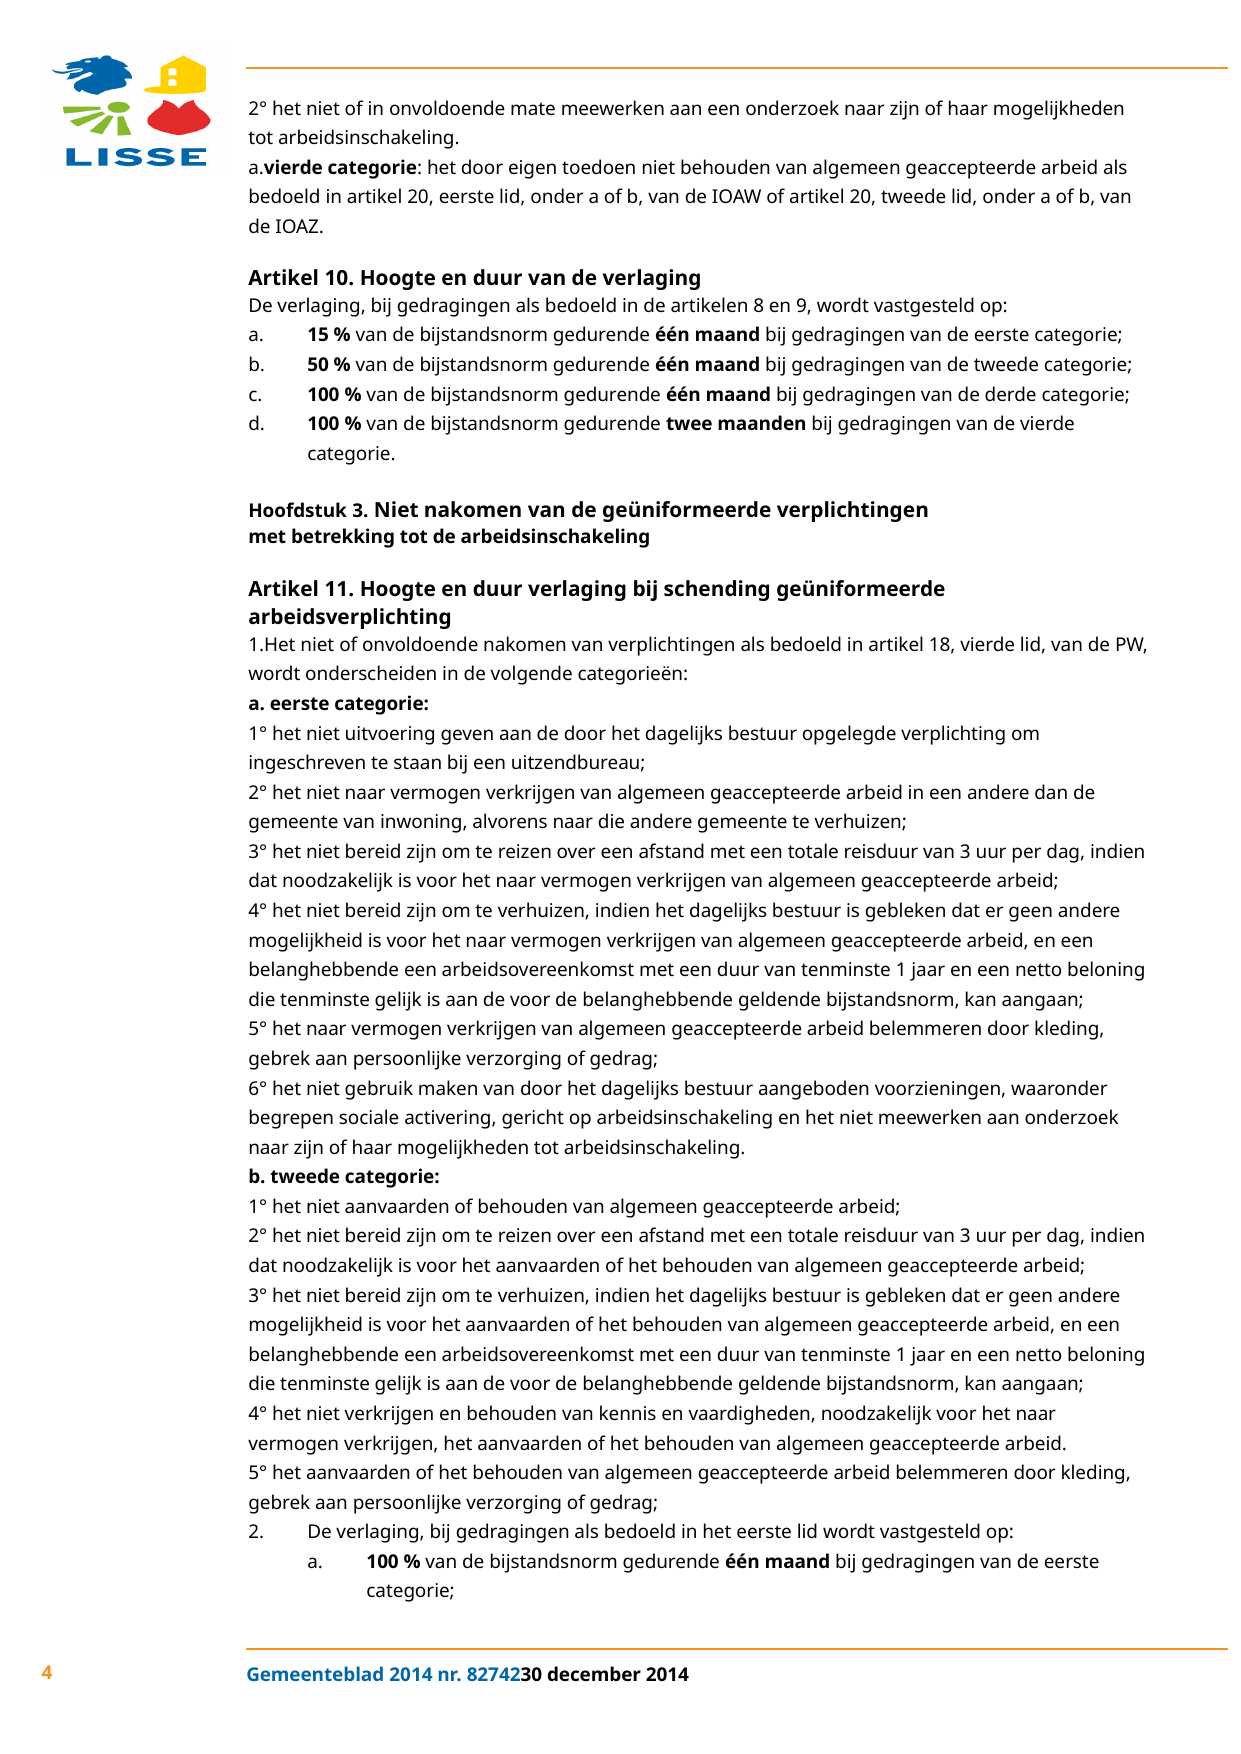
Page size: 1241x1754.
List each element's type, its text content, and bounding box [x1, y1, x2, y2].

text Artikel 11. Hoogte en duur verlaging bij schending geüniformeerde arbeidsverplichting [248, 574, 1152, 631]
list 50 % van de bijstandsnorm gedurende één maand bij gedragingen van de tweede categorie; [248, 351, 1152, 377]
text Artikel 10. Hoogte en duur van de verlaging [248, 263, 1152, 292]
text a.vierde categorie: het door eigen toedoen niet behouden van algemeen geaccepteerde arbeid als bedoeld in artikel 20, eerste lid, onder a of b, van de IOAW of artikel 20, tweede lid, onder a of b, van de IOAZ. [248, 154, 1152, 239]
text 6° het niet gebruik maken van door het dagelijks bestuur aangeboden voorzieningen, waaronder begrepen sociale activering, gericht op arbeidsinschakeling en het niet meewerken aan onderzoek naar zijn of haar mogelijkheden tot arbeidsinschakeling. [248, 1075, 1152, 1159]
text 4° het niet verkrijgen en behouden van kennis en vaardigheden, noodzakelijk voor het naar vermogen verkrijgen, het aanvaarden of het behouden van algemeen geaccepteerde arbeid. [248, 1400, 1152, 1455]
list 100 % van de bijstandsnorm gedurende twee maanden bij gedragingen van de vierde categorie. [248, 410, 1152, 466]
text 2° het niet naar vermogen verkrijgen van algemeen geaccepteerde arbeid in een andere dan de gemeente van inwoning, alvorens naar die andere gemeente te verhuizen; [248, 779, 1152, 834]
list 100 % van de bijstandsnorm gedurende één maand bij gedragingen van de eerste categorie; [307, 1548, 1152, 1603]
picture [41, 47, 231, 172]
text 3° het niet bereid zijn om te verhuizen, indien het dagelijks bestuur is gebleken dat er geen andere mogelijkheid is voor het aanvaarden of het behouden van algemeen geaccepteerde arbeid, en een belanghebbende een arbeidsovereenkomst met een duur van tenminste 1 jaar en een netto beloning die tenminste gelijk is aan de voor de belanghebbende geldende bijstandsnorm, kan aangaan; [248, 1282, 1152, 1396]
text Hoofdstuk 3. Niet nakomen van de geüniformeerde verplichtingen [248, 495, 1152, 524]
list De verlaging, bij gedragingen als bedoeld in het eerste lid wordt vastgesteld op: [248, 1518, 1152, 1544]
text 4° het niet bereid zijn om te verhuizen, indien het dagelijks bestuur is gebleken dat er geen andere mogelijkheid is voor het naar vermogen verkrijgen van algemeen geaccepteerde arbeid, en een belanghebbende een arbeidsovereenkomst met een duur van tenminste 1 jaar en een netto beloning die tenminste gelijk is aan de voor de belanghebbende geldende bijstandsnorm, kan aangaan; [248, 897, 1152, 1012]
text met betrekking tot de arbeidsinschakeling [248, 524, 1152, 549]
text De verlaging, bij gedragingen als bedoeld in de artikelen 8 en 9, wordt vastgesteld op: [248, 292, 1152, 318]
text 3° het niet bereid zijn om te reizen over een afstand met een totale reisduur van 3 uur per dag, indien dat noodzakelijk is voor het naar vermogen verkrijgen van algemeen geaccepteerde arbeid; [248, 838, 1152, 893]
text 2° het niet bereid zijn om te reizen over een afstand met een totale reisduur van 3 uur per dag, indien dat noodzakelijk is voor het aanvaarden of het behouden van algemeen geaccepteerde arbeid; [248, 1223, 1152, 1278]
text b. tweede categorie: [248, 1163, 1152, 1189]
list 15 % van de bijstandsnorm gedurende één maand bij gedragingen van de eerste categorie; [248, 322, 1152, 347]
text 1° het niet uitvoering geven aan de door het dagelijks bestuur opgelegde verplichting om ingeschreven te staan bij een uitzendbureau; [248, 720, 1152, 775]
text 1.Het niet of onvoldoende nakomen van verplichtingen als bedoeld in artikel 18, vierde lid, van de PW, wordt onderscheiden in de volgende categorieën: [248, 631, 1152, 686]
list 100 % van de bijstandsnorm gedurende één maand bij gedragingen van de derde categorie; [248, 381, 1152, 406]
text 5° het naar vermogen verkrijgen van algemeen geaccepteerde arbeid belemmeren door kleding, gebrek aan persoonlijke verzorging of gedrag; [248, 1016, 1152, 1071]
text a. eerste categorie: [248, 690, 1152, 716]
text 2° het niet of in onvoldoende mate meewerken aan een onderzoek naar zijn of haar mogelijkheden tot arbeidsinschakeling. [248, 95, 1152, 150]
text 5° het aanvaarden of het behouden van algemeen geaccepteerde arbeid belemmeren door kleding, gebrek aan persoonlijke verzorging of gedrag; [248, 1459, 1152, 1514]
text 1° het niet aanvaarden of behouden van algemeen geaccepteerde arbeid; [248, 1193, 1152, 1219]
